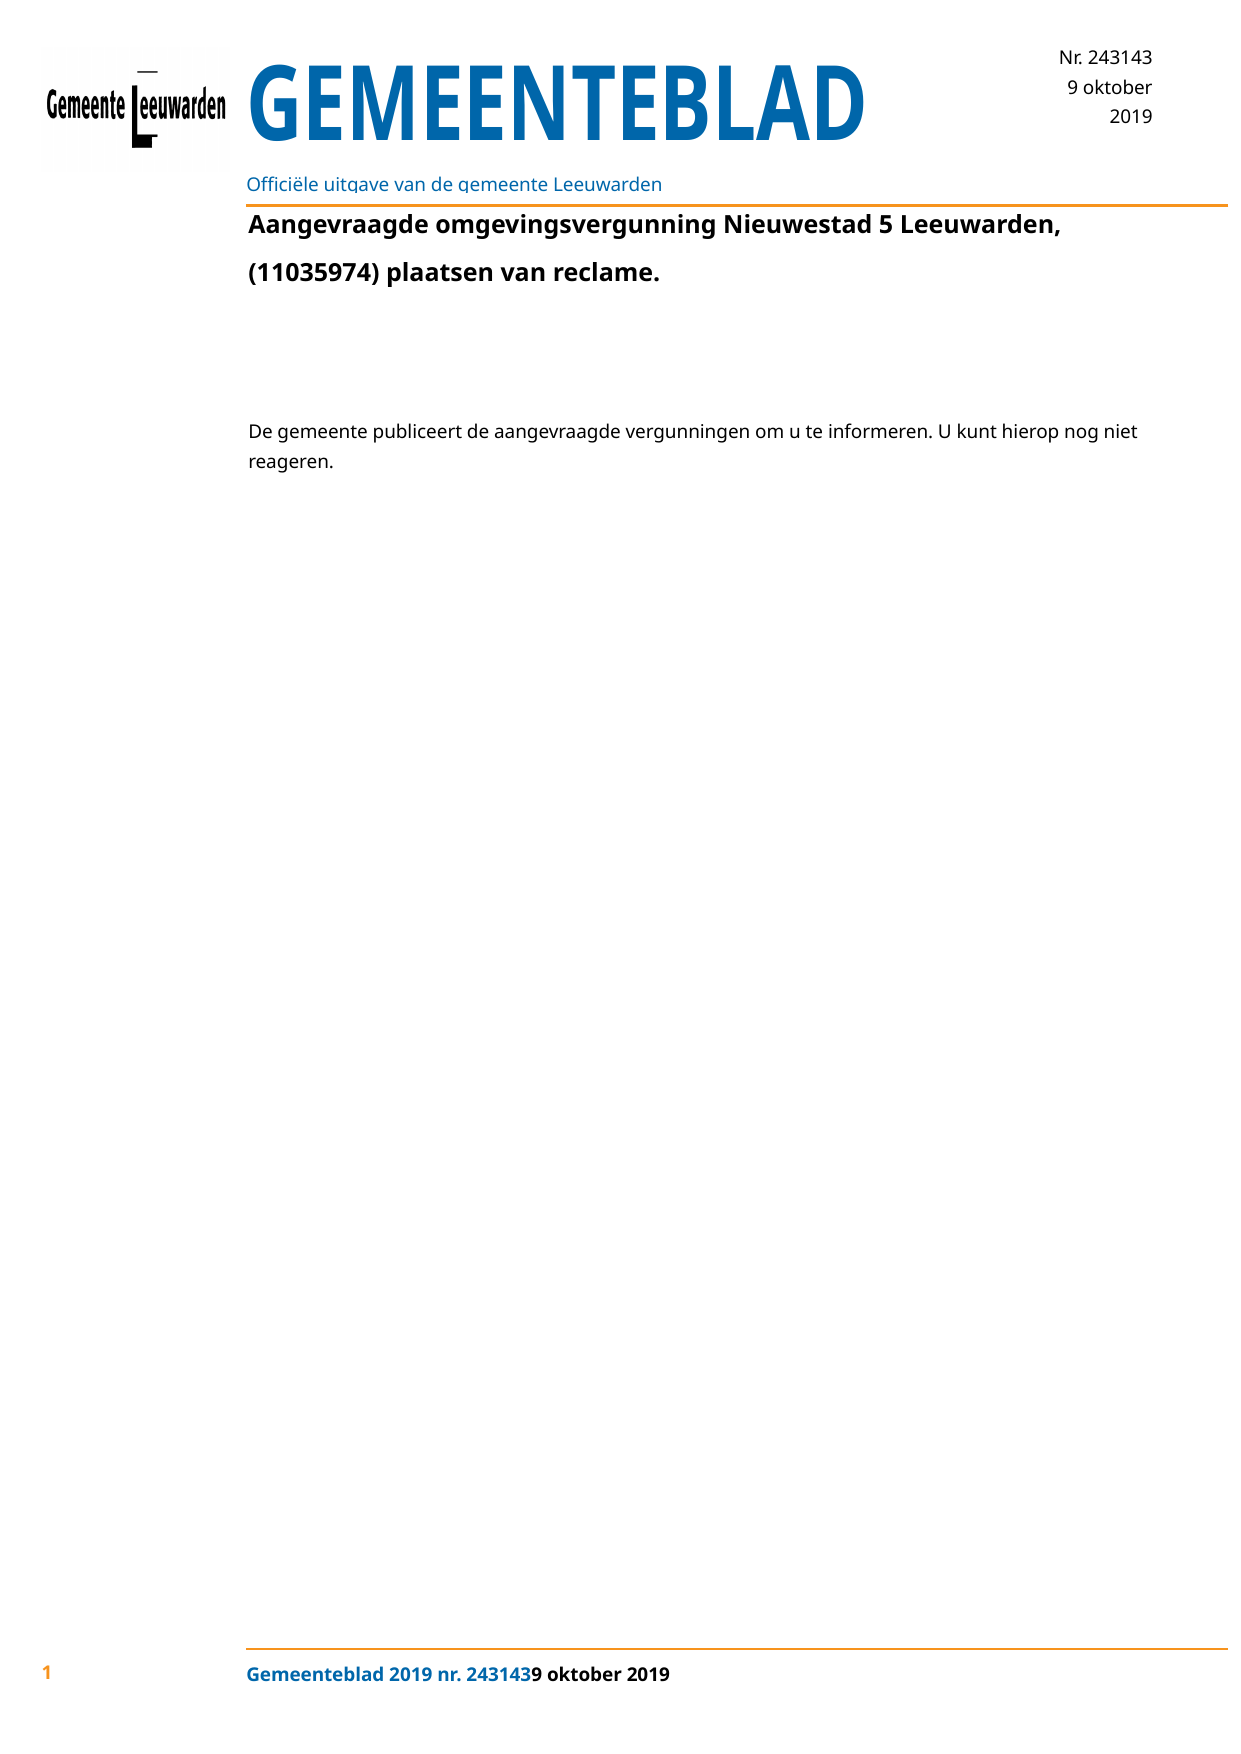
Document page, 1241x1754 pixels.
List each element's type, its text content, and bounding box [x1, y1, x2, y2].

picture [41, 47, 231, 172]
text Aangevraagde omgevingsvergunning Nieuwestad 5 Leeuwarden, (11035974) plaatsen van reclame. [248, 207, 1152, 288]
text De gemeente publiceert de aangevraagde vergunningen om u te informeren. U kunt hierop nog niet reageren. [248, 419, 1152, 474]
